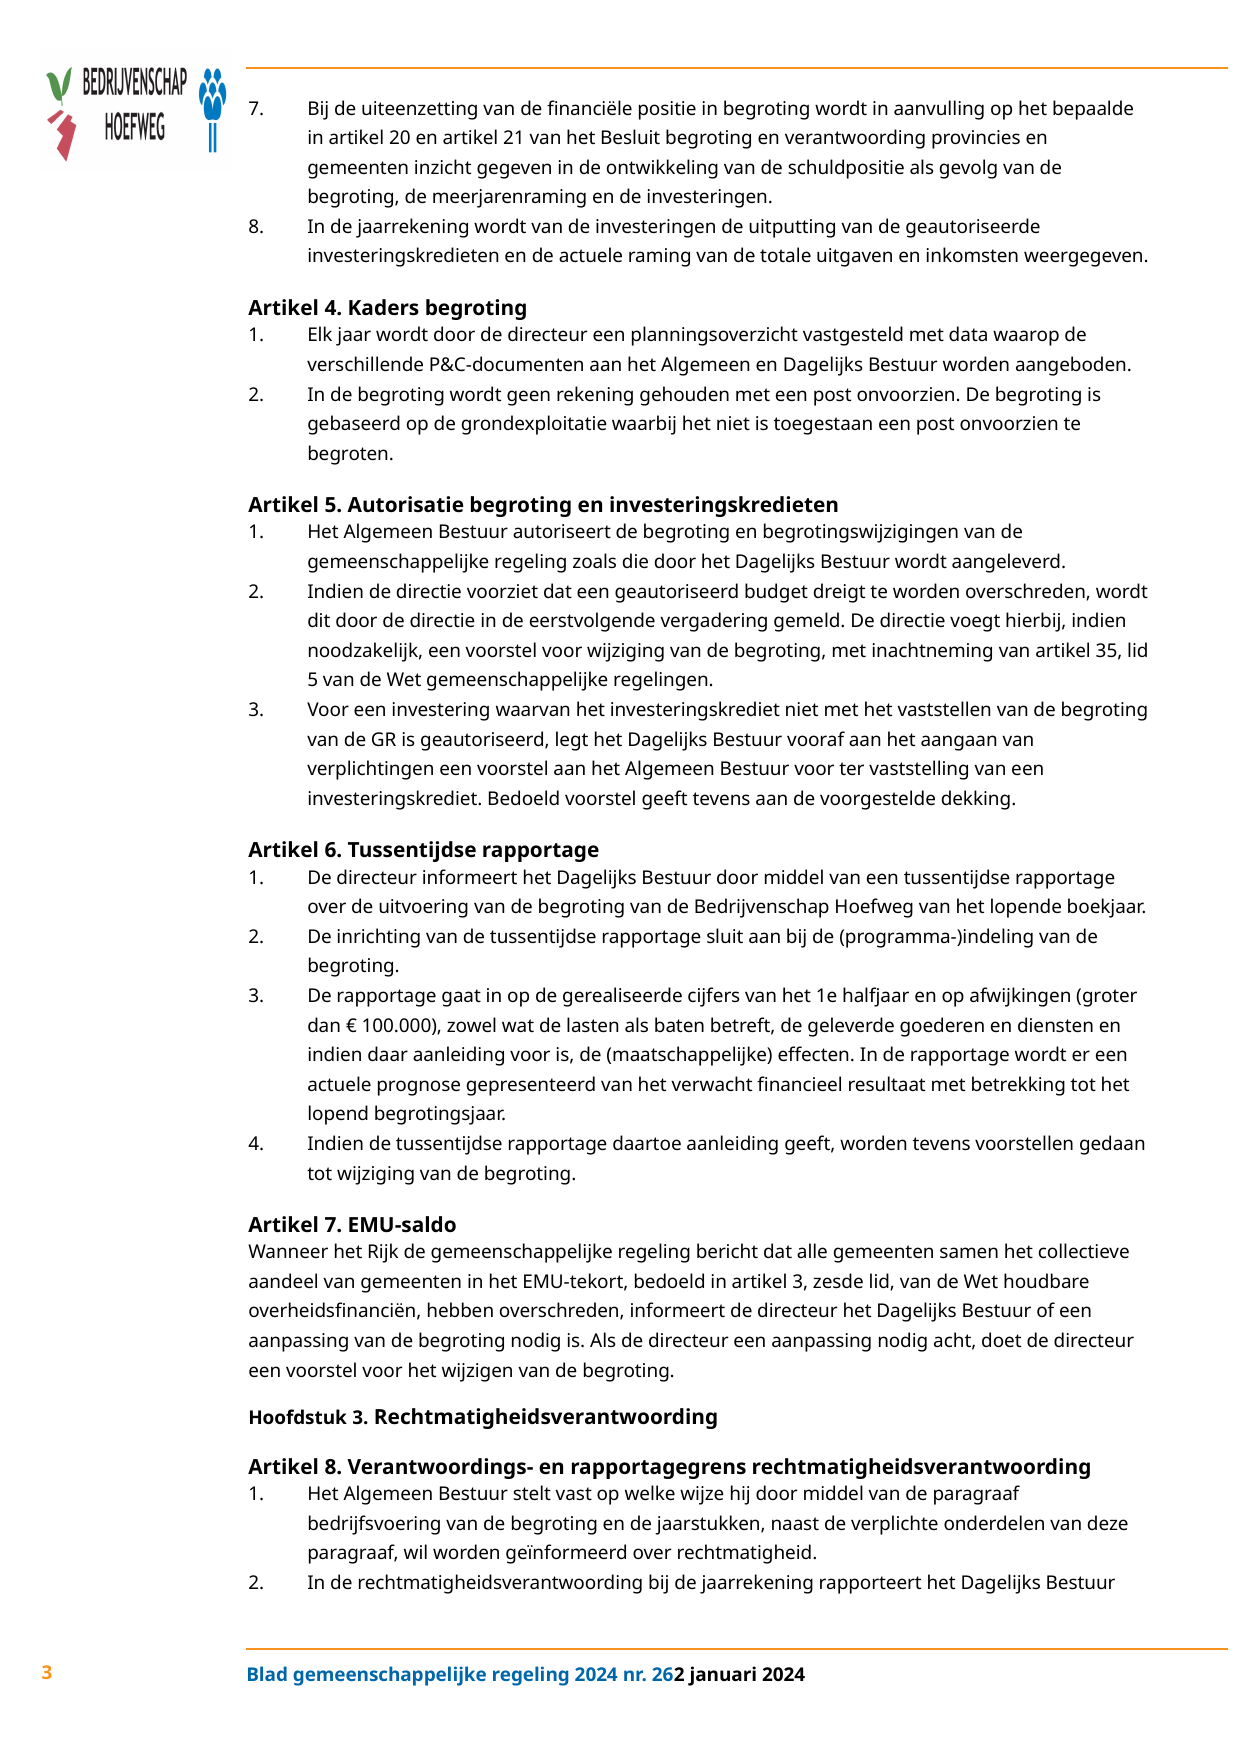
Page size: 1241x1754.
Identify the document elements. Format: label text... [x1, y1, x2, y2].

list In de begroting wordt geen rekening gehouden met een post onvoorzien. De begroting is gebaseerd op de grondexploitatie waarbij het niet is toegestaan een post onvoorzien te begroten. [248, 381, 1152, 466]
picture [41, 47, 231, 172]
text Artikel 5. Autorisatie begroting en investeringskredieten [248, 490, 1152, 519]
list Het Algemeen Bestuur stelt vast op welke wijze hij door middel van de paragraaf bedrijfsvoering van de begroting en de jaarstukken, naast de verplichte onderdelen van deze paragraaf, wil worden geïnformeerd over rechtmatigheid. [248, 1480, 1152, 1565]
text Artikel 6. Tussentijdse rapportage [248, 835, 1152, 864]
text Hoofdstuk 3. Rechtmatigheidsverantwoording [248, 1402, 1152, 1431]
list Elk jaar wordt door de directeur een planningsoverzicht vastgesteld met data waarop de verschillende P&C-documenten aan het Algemeen en Dagelijks Bestuur worden aangeboden. [248, 322, 1152, 377]
list De rapportage gaat in op de gerealiseerde cijfers van het 1e halfjaar en op afwijkingen (groter dan € 100.000), zowel wat de lasten als baten betreft, de geleverde goederen en diensten en indien daar aanleiding voor is, de (maatschappelijke) effecten. In de rapportage wordt er een actuele prognose gepresenteerd van het verwacht financieel resultaat met betrekking tot het lopend begrotingsjaar. [248, 982, 1152, 1126]
list Indien de tussentijdse rapportage daartoe aanleiding geeft, worden tevens voorstellen gedaan tot wijziging van de begroting. [248, 1130, 1152, 1185]
text Artikel 4. Kaders begroting [248, 293, 1152, 322]
text Artikel 8. Verantwoordings- en rapportagegrens rechtmatigheidsverantwoording [248, 1452, 1152, 1480]
list Het Algemeen Bestuur autoriseert de begroting en begrotingswijzigingen van de gemeenschappelijke regeling zoals die door het Dagelijks Bestuur wordt aangeleverd. [248, 519, 1152, 574]
list In de jaarrekening wordt van de investeringen de uitputting van de geautoriseerde investeringskredieten en de actuele raming van de totale uitgaven en inkomsten weergegeven. [248, 213, 1152, 268]
text Wanneer het Rijk de gemeenschappelijke regeling bericht dat alle gemeenten samen het collectieve aandeel van gemeenten in het EMU-tekort, bedoeld in artikel 3, zesde lid, van de Wet houdbare overheidsfinanciën, hebben overschreden, informeert de directeur het Dagelijks Bestuur of een aanpassing van de begroting nodig is. Als de directeur een aanpassing nodig acht, doet de directeur een voorstel voor het wijzigen van de begroting. [248, 1238, 1152, 1383]
list De inrichting van de tussentijdse rapportage sluit aan bij de (programma-)indeling van de begroting. [248, 923, 1152, 978]
list De directeur informeert het Dagelijks Bestuur door middel van een tussentijdse rapportage over de uitvoering van de begroting van de Bedrijvenschap Hoefweg van het lopende boekjaar. [248, 864, 1152, 919]
list Indien de directie voorziet dat een geautoriseerd budget dreigt te worden overschreden, wordt dit door de directie in de eerstvolgende vergadering gemeld. De directie voegt hierbij, indien noodzakelijk, een voorstel voor wijziging van de begroting, met inachtneming van artikel 35, lid 5 van de Wet gemeenschappelijke regelingen. [248, 578, 1152, 692]
list Bij de uiteenzetting van de financiële positie in begroting wordt in aanvulling op het bepaalde in artikel 20 en artikel 21 van het Besluit begroting en verantwoording provincies en gemeenten inzicht gegeven in de ontwikkeling van de schuldpositie als gevolg van de begroting, de meerjarenraming en de investeringen. [248, 95, 1152, 209]
list Voor een investering waarvan het investeringskrediet niet met het vaststellen van de begroting van de GR is geautoriseerd, legt het Dagelijks Bestuur vooraf aan het aangaan van verplichtingen een voorstel aan het Algemeen Bestuur voor ter vaststelling van een investeringskrediet. Bedoeld voorstel geeft tevens aan de voorgestelde dekking. [248, 696, 1152, 811]
text Artikel 7. EMU-saldo [248, 1210, 1152, 1238]
list In de rechtmatigheidsverantwoording bij de jaarrekening rapporteert het Dagelijks Bestuur [248, 1569, 1152, 1595]
